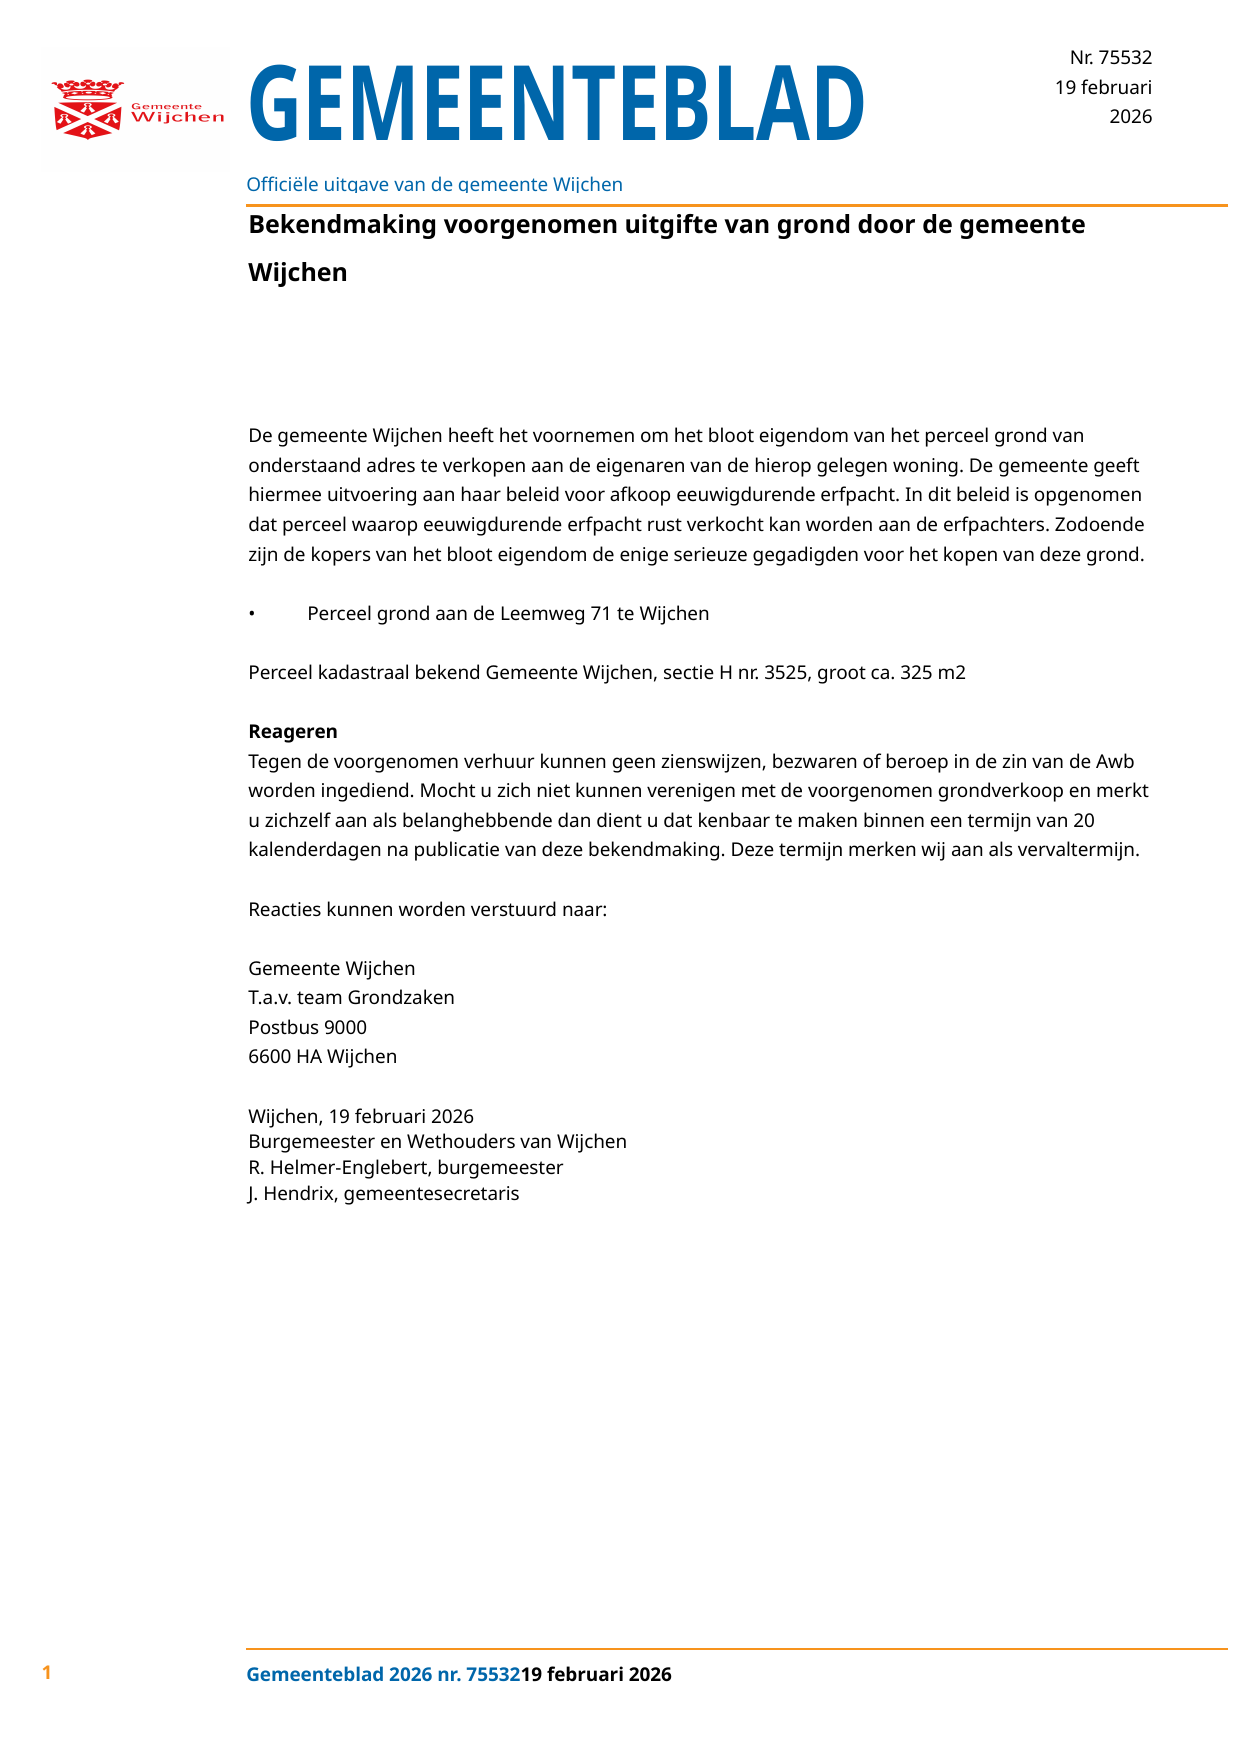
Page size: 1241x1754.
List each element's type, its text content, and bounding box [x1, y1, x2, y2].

text Gemeente Wijchen [248, 955, 1152, 981]
text Reacties kunnen worden verstuurd naar: [248, 896, 1152, 922]
text Burgemeester en Wethouders van Wijchen [248, 1129, 1152, 1154]
text J. Hendrix, gemeentesecretaris [248, 1180, 1152, 1206]
text Bekendmaking voorgenomen uitgifte van grond door de gemeente Wijchen [248, 207, 1152, 288]
picture [41, 47, 231, 172]
text 6600 HA Wijchen [248, 1044, 1152, 1069]
text T.a.v. team Grondzaken [248, 984, 1152, 1010]
list Perceel grond aan de Leemweg 71 te Wijchen [248, 600, 1152, 626]
text Postbus 9000 [248, 1014, 1152, 1040]
text Perceel kadastraal bekend Gemeente Wijchen, sectie H nr. 3525, groot ca. 325 m2 [248, 659, 1152, 685]
text R. Helmer-Englebert, burgemeester [248, 1154, 1152, 1180]
text De gemeente Wijchen heeft het voornemen om het bloot eigendom van het perceel grond van onderstaand adres te verkopen aan de eigenaren van de hierop gelegen woning. De gemeente geeft hiermee uitvoering aan haar beleid voor afkoop eeuwigdurende erfpacht. In dit beleid is opgenomen dat perceel waarop eeuwigdurende erfpacht rust verkocht kan worden aan de erfpachters. Zodoende zijn de kopers van het bloot eigendom de enige serieuze gegadigden voor het kopen van deze grond. [248, 422, 1152, 567]
text Tegen de voorgenomen verhuur kunnen geen zienswijzen, bezwaren of beroep in de zin van de Awb worden ingediend. Mocht u zich niet kunnen verenigen met de voorgenomen grondverkoop en merkt u zichzelf aan als belanghebbende dan dient u dat kenbaar te maken binnen een termijn van 20 kalenderdagen na publicatie van deze bekendmaking. Deze termijn merken wij aan als vervaltermijn. [248, 748, 1152, 862]
text Wijchen, 19 februari 2026 [248, 1103, 1152, 1129]
text Reageren [248, 718, 1152, 744]
